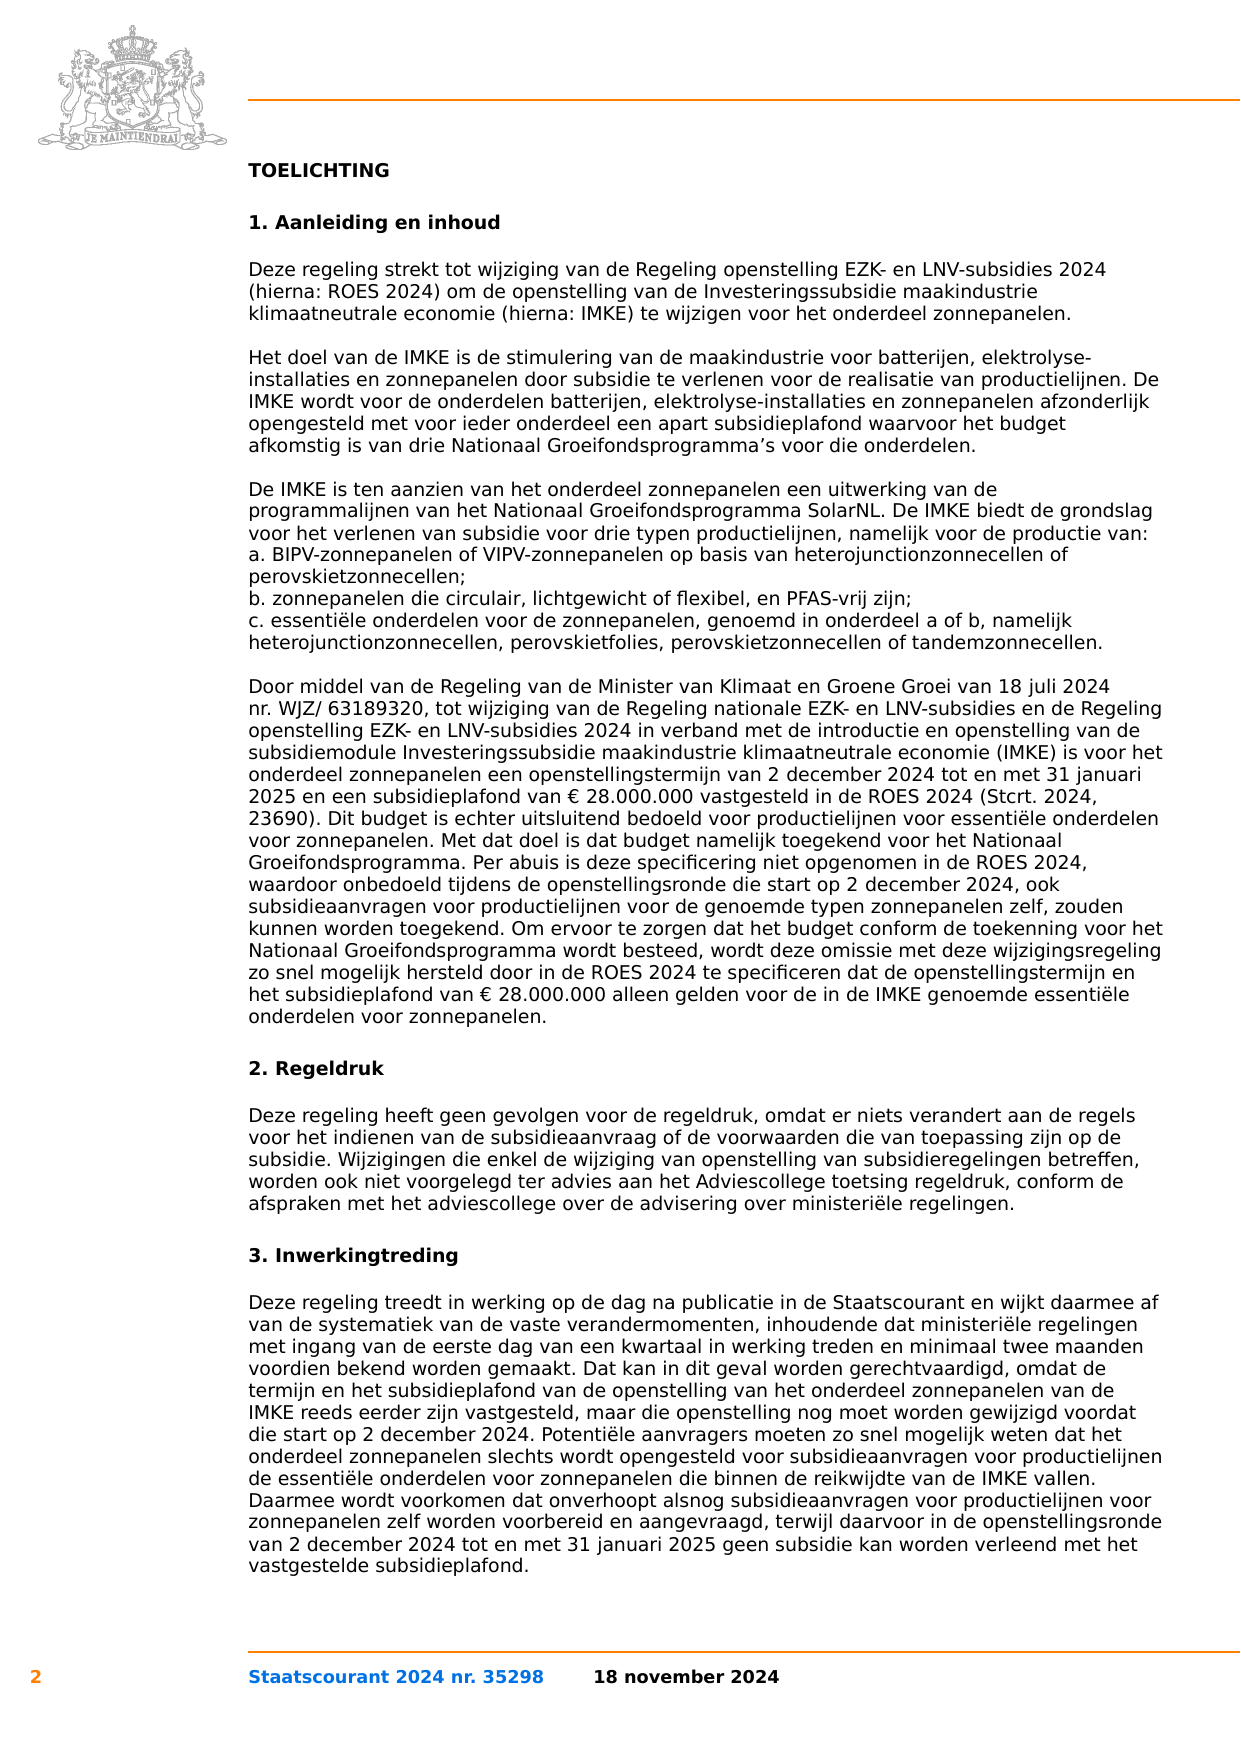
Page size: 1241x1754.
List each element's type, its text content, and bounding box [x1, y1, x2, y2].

picture [38, 25, 227, 150]
subtitle TOELICHTING [248, 160, 1163, 182]
text c. essentiële onderdelen voor de zonnepanelen, genoemd in onderdeel a of b, namelijk heterojunctionzonnecellen, perovskietfolies, perovskietzonnecellen of tandemzonnecellen. [248, 610, 1163, 654]
text De IMKE is ten aanzien van het onderdeel zonnepanelen een uitwerking van de programmalijnen van het Nationaal Groeifondsprogramma SolarNL. De IMKE biedt de grondslag voor het verlenen van subsidie voor drie typen productielijnen, namelijk voor de productie van: [248, 478, 1163, 544]
text Deze regeling heeft geen gevolgen voor de regeldruk, omdat er niets verandert aan de regels voor het indienen van de subsidieaanvraag of de voorwaarden die van toepassing zijn op de subsidie. Wijzigingen die enkel de wijziging van openstelling van subsidieregelingen betreffen, worden ook niet voorgelegd ter advies aan het Adviescollege toetsing regeldruk, conform de afspraken met het adviescollege over de advisering over ministeriële regelingen. [248, 1105, 1163, 1215]
subtitle 3. Inwerkingtreding [248, 1245, 1163, 1267]
text b. zonnepanelen die circulair, lichtgewicht of flexibel, en PFAS-vrij zijn; [248, 588, 1163, 610]
text Door middel van de Regeling van de Minister van Klimaat en Groene Groei van 18 juli 2024 nr. WJZ/ 63189320, tot wijziging van de Regeling nationale EZK- en LNV-subsidies en de Regeling openstelling EZK- en LNV-subsidies 2024 in verband met de introductie en openstelling van de subsidiemodule Investeringssubsidie maakindustrie klimaatneutrale economie (IMKE) is voor het onderdeel zonnepanelen een openstellingstermijn van 2 december 2024 tot en met 31 januari 2025 en een subsidieplafond van € 28.000.000 vastgesteld in de ROES 2024 (Stcrt. 2024, 23690). Dit budget is echter uitsluitend bedoeld voor productielijnen voor essentiële onderdelen voor zonnepanelen. Met dat doel is dat budget namelijk toegekend voor het Nationaal Groeifondsprogramma. Per abuis is deze specificering niet opgenomen in de ROES 2024, waardoor onbedoeld tijdens de openstellingsronde die start op 2 december 2024, ook subsidieaanvragen voor productielijnen voor de genoemde typen zonnepanelen zelf, zouden kunnen worden toegekend. Om ervoor te zorgen dat het budget conform de toekenning voor het Nationaal Groeifondsprogramma wordt besteed, wordt deze omissie met deze wijzigingsregeling zo snel mogelijk hersteld door in de ROES 2024 te specificeren dat de openstellingstermijn en het subsidieplafond van € 28.000.000 alleen gelden voor de in de IMKE genoemde essentiële onderdelen voor zonnepanelen. [248, 676, 1163, 1028]
text a. BIPV-zonnepanelen of VIPV-zonnepanelen op basis van heterojunctionzonnecellen of perovskietzonnecellen; [248, 544, 1163, 588]
text Deze regeling strekt tot wijziging van de Regeling openstelling EZK- en LNV-subsidies 2024 (hierna: ROES 2024) om de openstelling van de Investeringssubsidie maakindustrie klimaatneutrale economie (hierna: IMKE) te wijzigen voor het onderdeel zonnepanelen. [248, 259, 1163, 325]
text Het doel van de IMKE is de stimulering van de maakindustrie voor batterijen, elektrolyse-installaties en zonnepanelen door subsidie te verlenen voor de realisatie van productielijnen. De IMKE wordt voor de onderdelen batterijen, elektrolyse-installaties en zonnepanelen afzonderlijk opengesteld met voor ieder onderdeel een apart subsidieplafond waarvoor het budget afkomstig is van drie Nationaal Groeifondsprogramma’s voor die onderdelen. [248, 347, 1163, 457]
text Deze regeling treedt in werking op de dag na publicatie in de Staatscourant en wijkt daarmee af van de systematiek van de vaste verandermomenten, inhoudende dat ministeriële regelingen met ingang van de eerste dag van een kwartaal in werking treden en minimaal twee maanden voordien bekend worden gemaakt. Dat kan in dit geval worden gerechtvaardigd, omdat de termijn en het subsidieplafond van de openstelling van het onderdeel zonnepanelen van de IMKE reeds eerder zijn vastgesteld, maar die openstelling nog moet worden gewijzigd voordat die start op 2 december 2024. Potentiële aanvragers moeten zo snel mogelijk weten dat het onderdeel zonnepanelen slechts wordt opengesteld voor subsidieaanvragen voor productielijnen de essentiële onderdelen voor zonnepanelen die binnen de reikwijdte van de IMKE vallen. Daarmee wordt voorkomen dat onverhoopt alsnog subsidieaanvragen voor productielijnen voor zonnepanelen zelf worden voorbereid en aangevraagd, terwijl daarvoor in de openstellingsronde van 2 december 2024 tot en met 31 januari 2025 geen subsidie kan worden verleend met het vastgestelde subsidieplafond. [248, 1292, 1163, 1577]
subtitle 2. Regeldruk [248, 1058, 1163, 1080]
subtitle 1. Aanleiding en inhoud [248, 212, 1163, 234]
